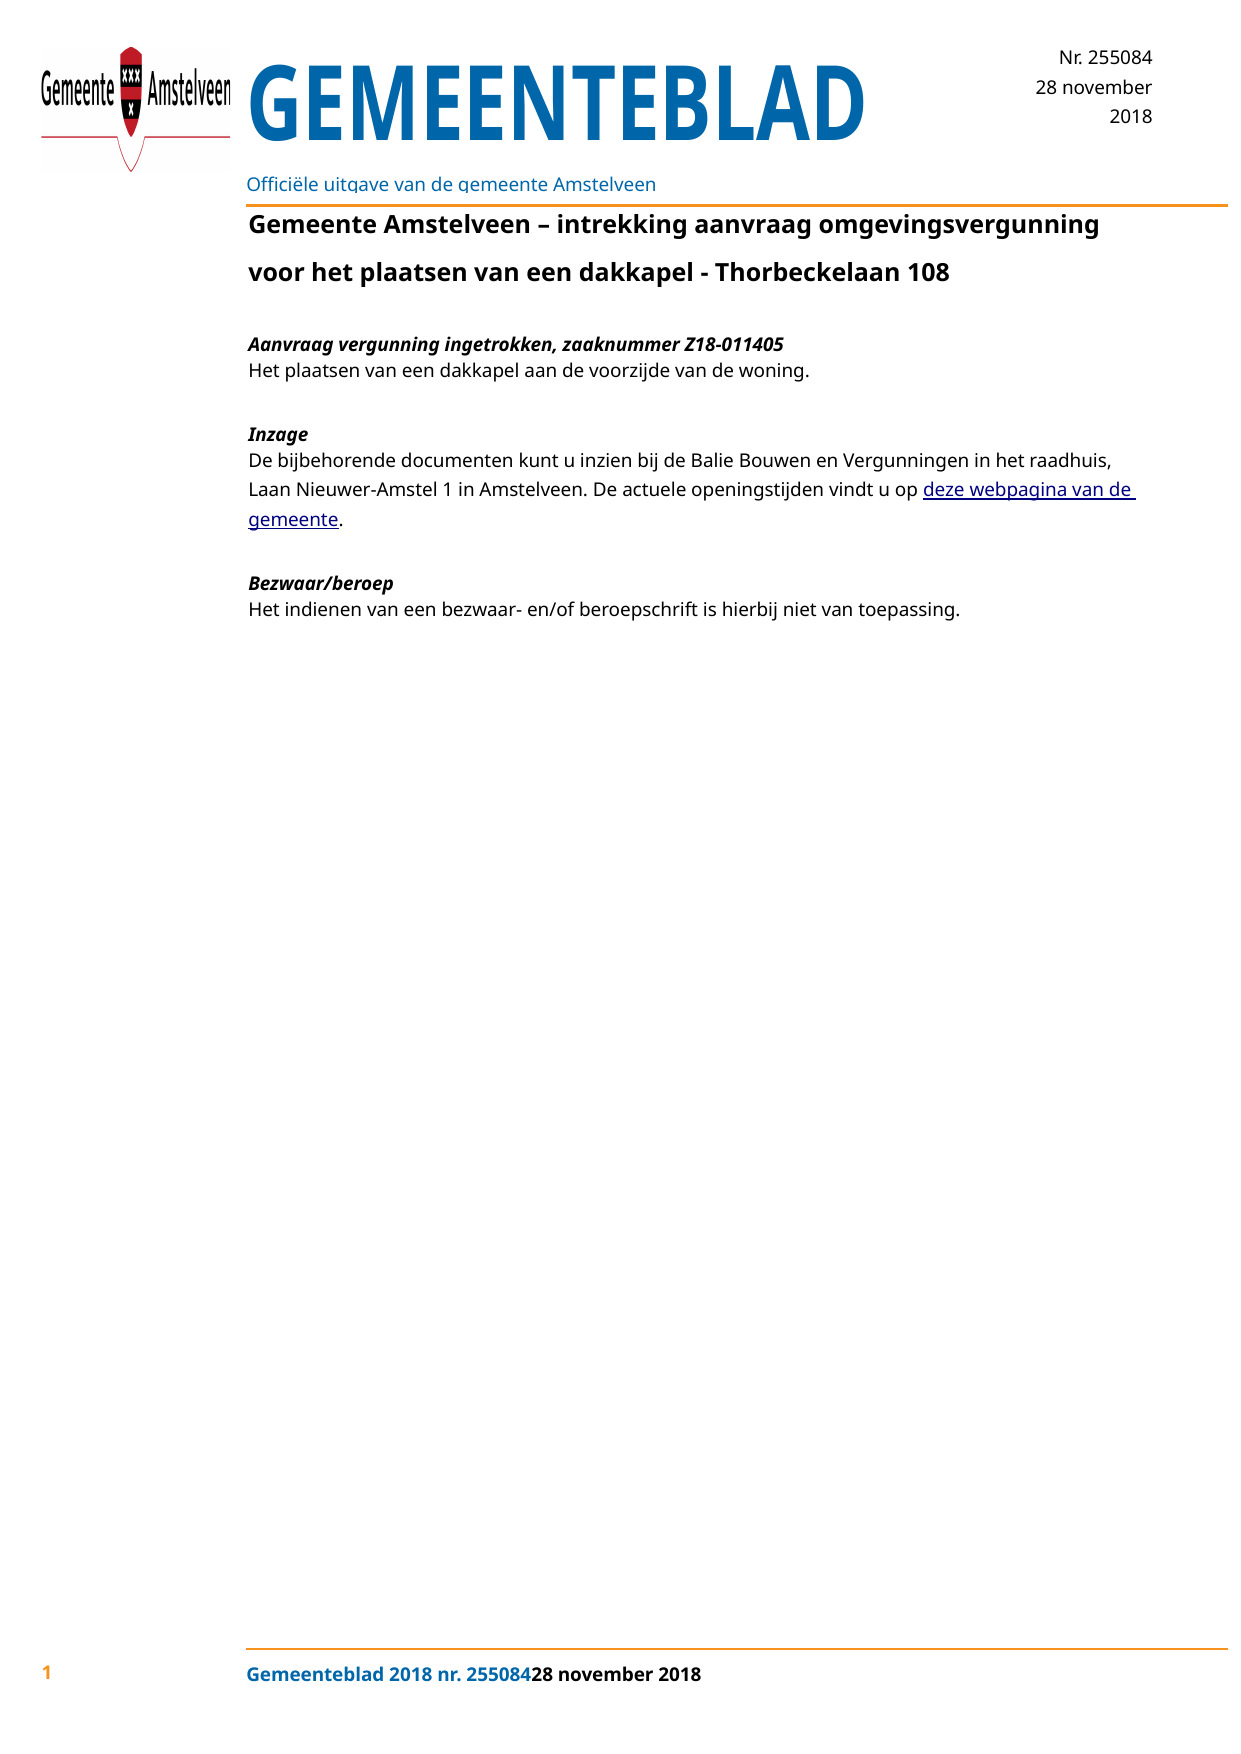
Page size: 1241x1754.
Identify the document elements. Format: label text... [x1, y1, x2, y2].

text Bezwaar/beroep [248, 570, 1152, 596]
text Het indienen van een bezwaar- en/of beroepschrift is hierbij niet van toepassing. [248, 596, 1152, 621]
text Het plaatsen van een dakkapel aan de voorzijde van de woning. [248, 357, 1152, 383]
text Inzage [248, 421, 1152, 447]
text Gemeente Amstelveen – intrekking aanvraag omgevingsvergunning voor het plaatsen van een dakkapel - Thorbeckelaan 108 [248, 207, 1152, 288]
picture [41, 47, 231, 172]
text Aanvraag vergunning ingetrokken, zaaknummer Z18-011405 [248, 331, 1152, 357]
text De bijbehorende documenten kunt u inzien bij de Balie Bouwen en Vergunningen in het raadhuis, Laan Nieuwer-Amstel 1 in Amstelveen. De actuele openingstijden vindt u op deze webpagina van de gemeente. [248, 447, 1152, 532]
